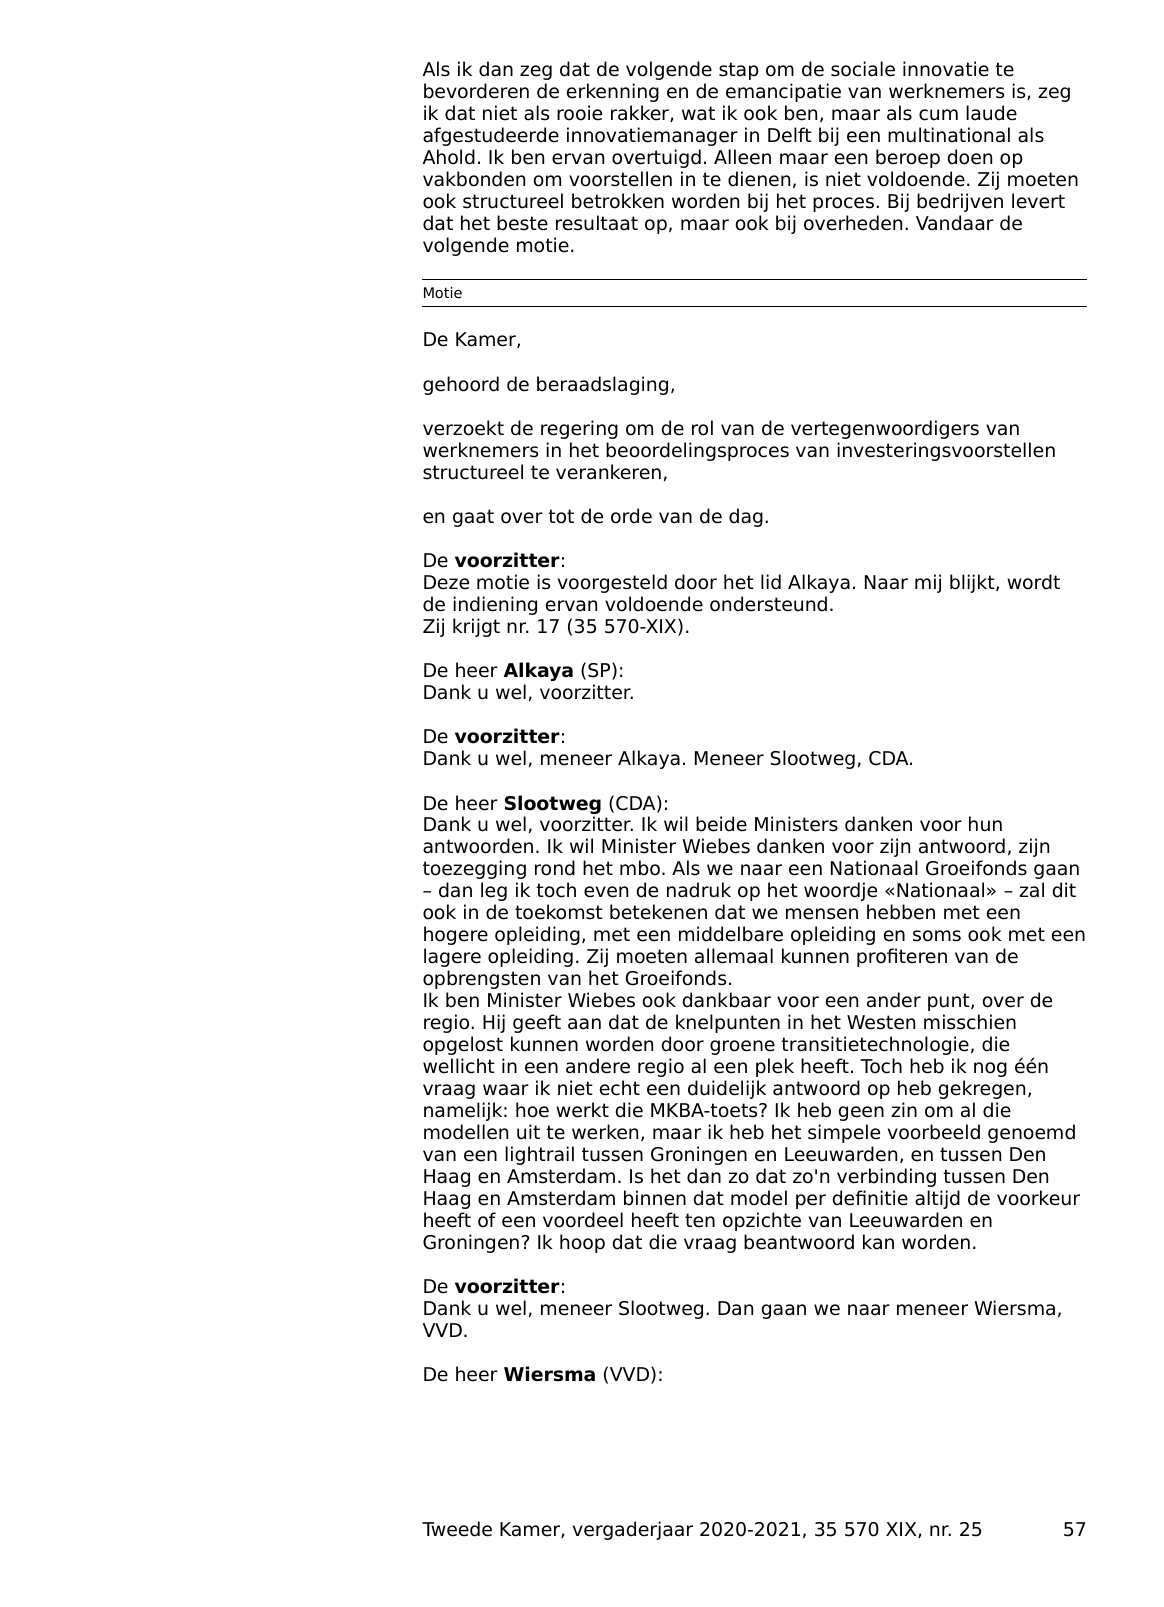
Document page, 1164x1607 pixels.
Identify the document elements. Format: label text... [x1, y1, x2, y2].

text Ik ben Minister Wiebes ook dankbaar voor een ander punt, over de regio. Hij geeft aan dat de knelpunten in het Westen misschien opgelost kunnen worden door groene transitietechnologie, die wellicht in een andere regio al een plek heeft. Toch heb ik nog één vraag waar ik niet echt een duidelijk antwoord op heb gekregen, namelijk: hoe werkt die MKBA-toets? Ik heb geen zin om al die modellen uit te werken, maar ik heb het simpele voorbeeld genoemd van een lightrail tussen Groningen en Leeuwarden, en tussen Den Haag en Amsterdam. Is het dan zo dat zo'n verbinding tussen Den Haag en Amsterdam binnen dat model per definitie altijd de voorkeur heeft of een voordeel heeft ten opzichte van Leeuwarden en Groningen? Ik hoop dat die vraag beantwoord kan worden. [422, 990, 1087, 1254]
text De voorzitter: [422, 726, 1087, 748]
text Dank u wel, meneer Slootweg. Dan gaan we naar meneer Wiersma, VVD. [422, 1298, 1087, 1342]
text Dank u wel, meneer Alkaya. Meneer Slootweg, CDA. [422, 748, 1087, 770]
text en gaat over tot de orde van de dag. [422, 506, 1087, 528]
text De heer Wiersma (VVD): [422, 1364, 1087, 1386]
text Dank u wel, voorzitter. Ik wil beide Ministers danken voor hun antwoorden. Ik wil Minister Wiebes danken voor zijn antwoord, zijn toezegging rond het mbo. Als we naar een Nationaal Groeifonds gaan – dan leg ik toch even de nadruk op het woordje «Nationaal» – zal dit ook in de toekomst betekenen dat we mensen hebben met een hogere opleiding, met een middelbare opleiding en soms ook met een lagere opleiding. Zij moeten allemaal kunnen profiteren van de opbrengsten van het Groeifonds. [422, 814, 1087, 990]
text Zij krijgt nr. 17 (35 570-XIX). [422, 616, 1087, 638]
text De heer Alkaya (SP): [422, 660, 1087, 682]
text De voorzitter: [422, 550, 1087, 572]
table_header Motie [422, 280, 1087, 306]
text De voorzitter: [422, 1276, 1087, 1298]
text Als ik dan zeg dat de volgende stap om de sociale innovatie te bevorderen de erkenning en de emancipatie van werknemers is, zeg ik dat niet als rooie rakker, wat ik ook ben, maar als cum laude afgestudeerde innovatiemanager in Delft bij een multinational als Ahold. Ik ben ervan overtuigd. Alleen maar een beroep doen op vakbonden om voorstellen in te dienen, is niet voldoende. Zij moeten ook structureel betrokken worden bij het proces. Bij bedrijven levert dat het beste resultaat op, maar ook bij overheden. Vandaar de volgende motie. [422, 59, 1087, 257]
text verzoekt de regering om de rol van de vertegenwoordigers van werknemers in het beoordelingsproces van investeringsvoorstellen structureel te verankeren, [422, 418, 1087, 484]
text De heer Slootweg (CDA): [422, 792, 1087, 814]
text gehoord de beraadslaging, [422, 373, 1087, 396]
text Deze motie is voorgesteld door het lid Alkaya. Naar mij blijkt, wordt de indiening ervan voldoende ondersteund. [422, 572, 1087, 616]
text De Kamer, [422, 329, 1087, 351]
text Dank u wel, voorzitter. [422, 682, 1087, 704]
